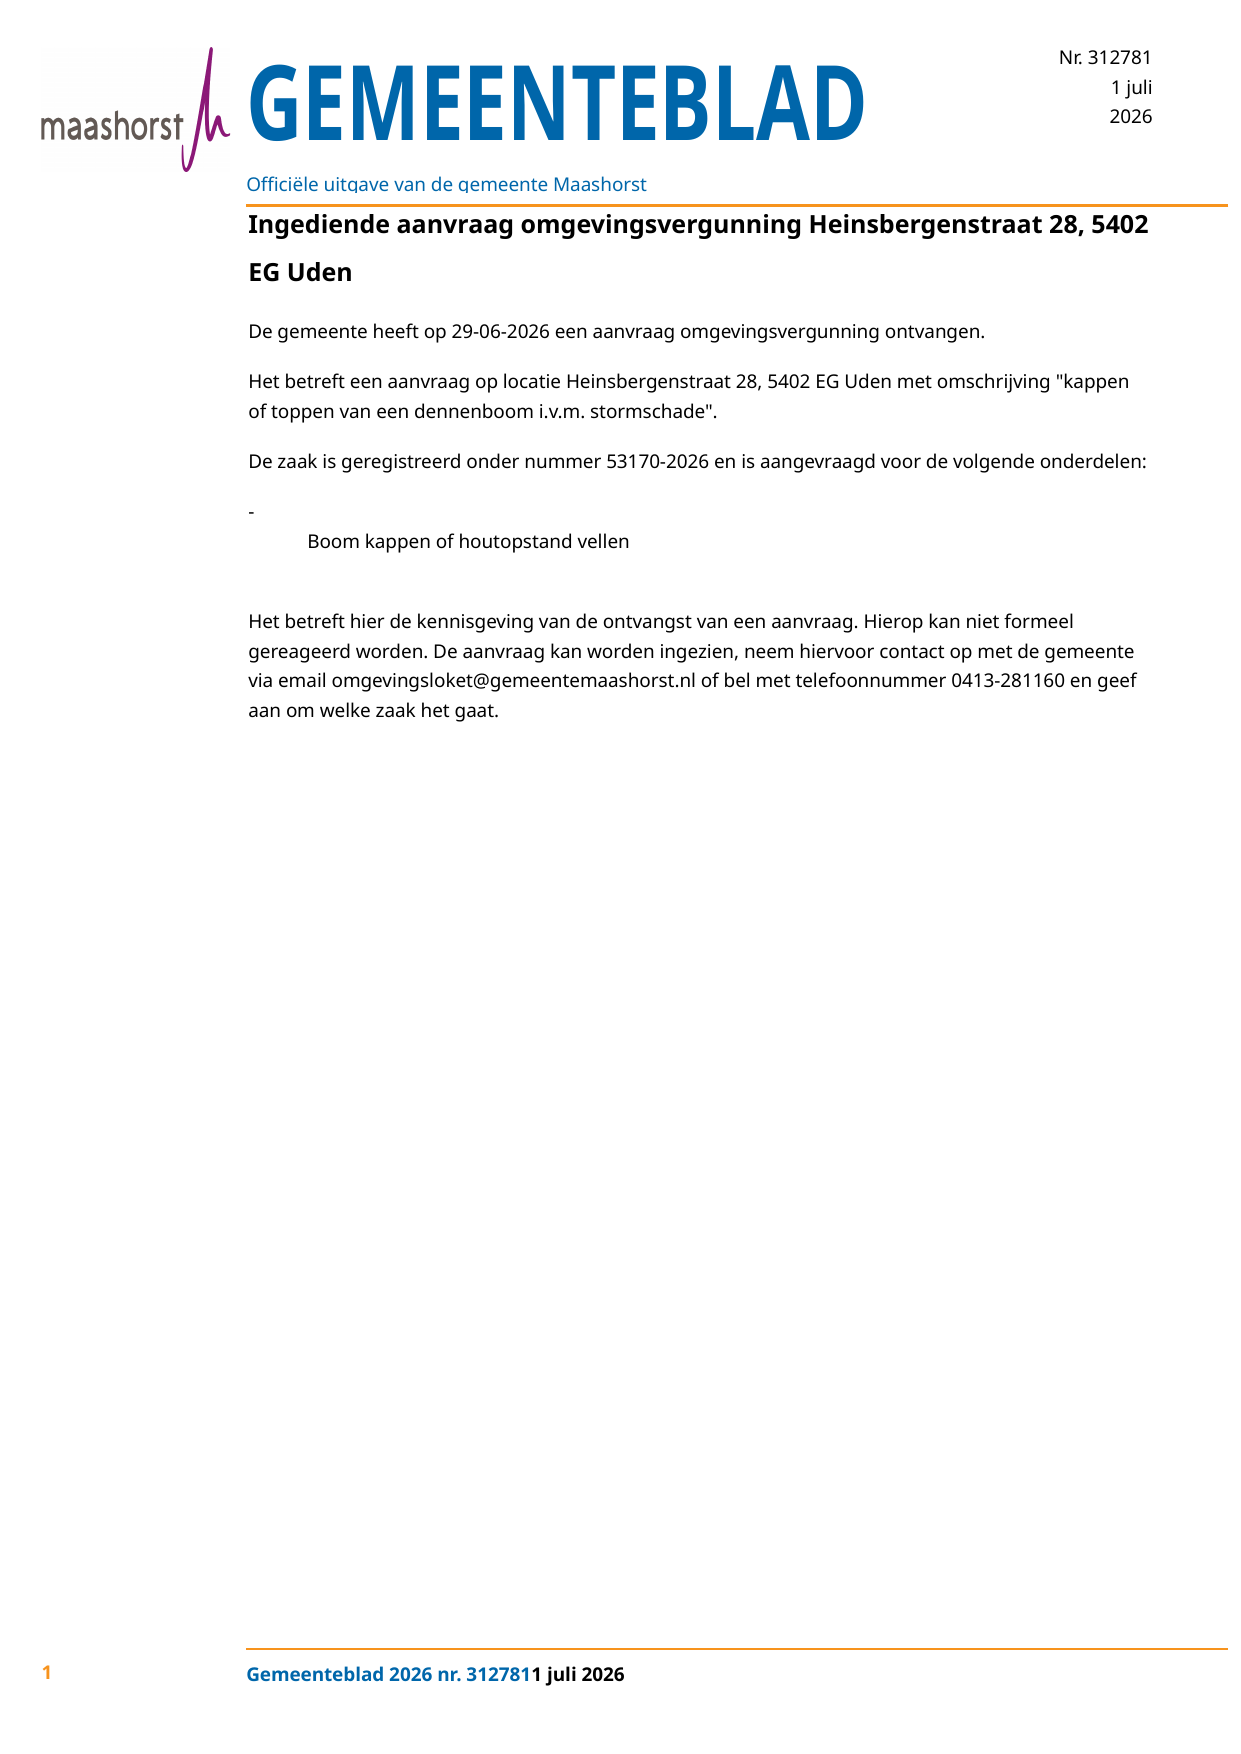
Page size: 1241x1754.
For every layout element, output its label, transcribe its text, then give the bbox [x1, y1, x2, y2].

list Boom kappen of houtopstand vellen [248, 528, 1152, 554]
text Ingediende aanvraag omgevingsvergunning Heinsbergenstraat 28, 5402 EG Uden [248, 207, 1152, 288]
picture [41, 47, 231, 172]
text De zaak is geregistreerd onder nummer 53170-2026 en is aangevraagd voor de volgende onderdelen: [248, 448, 1152, 474]
text De gemeente heeft op 29-06-2026 een aanvraag omgevingsvergunning ontvangen. [248, 318, 1152, 344]
text Het betreft hier de kennisgeving van de ontvangst van een aanvraag. Hierop kan niet formeel gereageerd worden. De aanvraag kan worden ingezien, neem hiervoor contact op met de gemeente via email omgevingsloket@gemeentemaashorst.nl of bel met telefoonnummer 0413-281160 en geef aan om welke zaak het gaat. [248, 608, 1152, 723]
text Het betreft een aanvraag op locatie Heinsbergenstraat 28, 5402 EG Uden met omschrijving "kappen of toppen van een dennenboom i.v.m. stormschade". [248, 368, 1152, 424]
